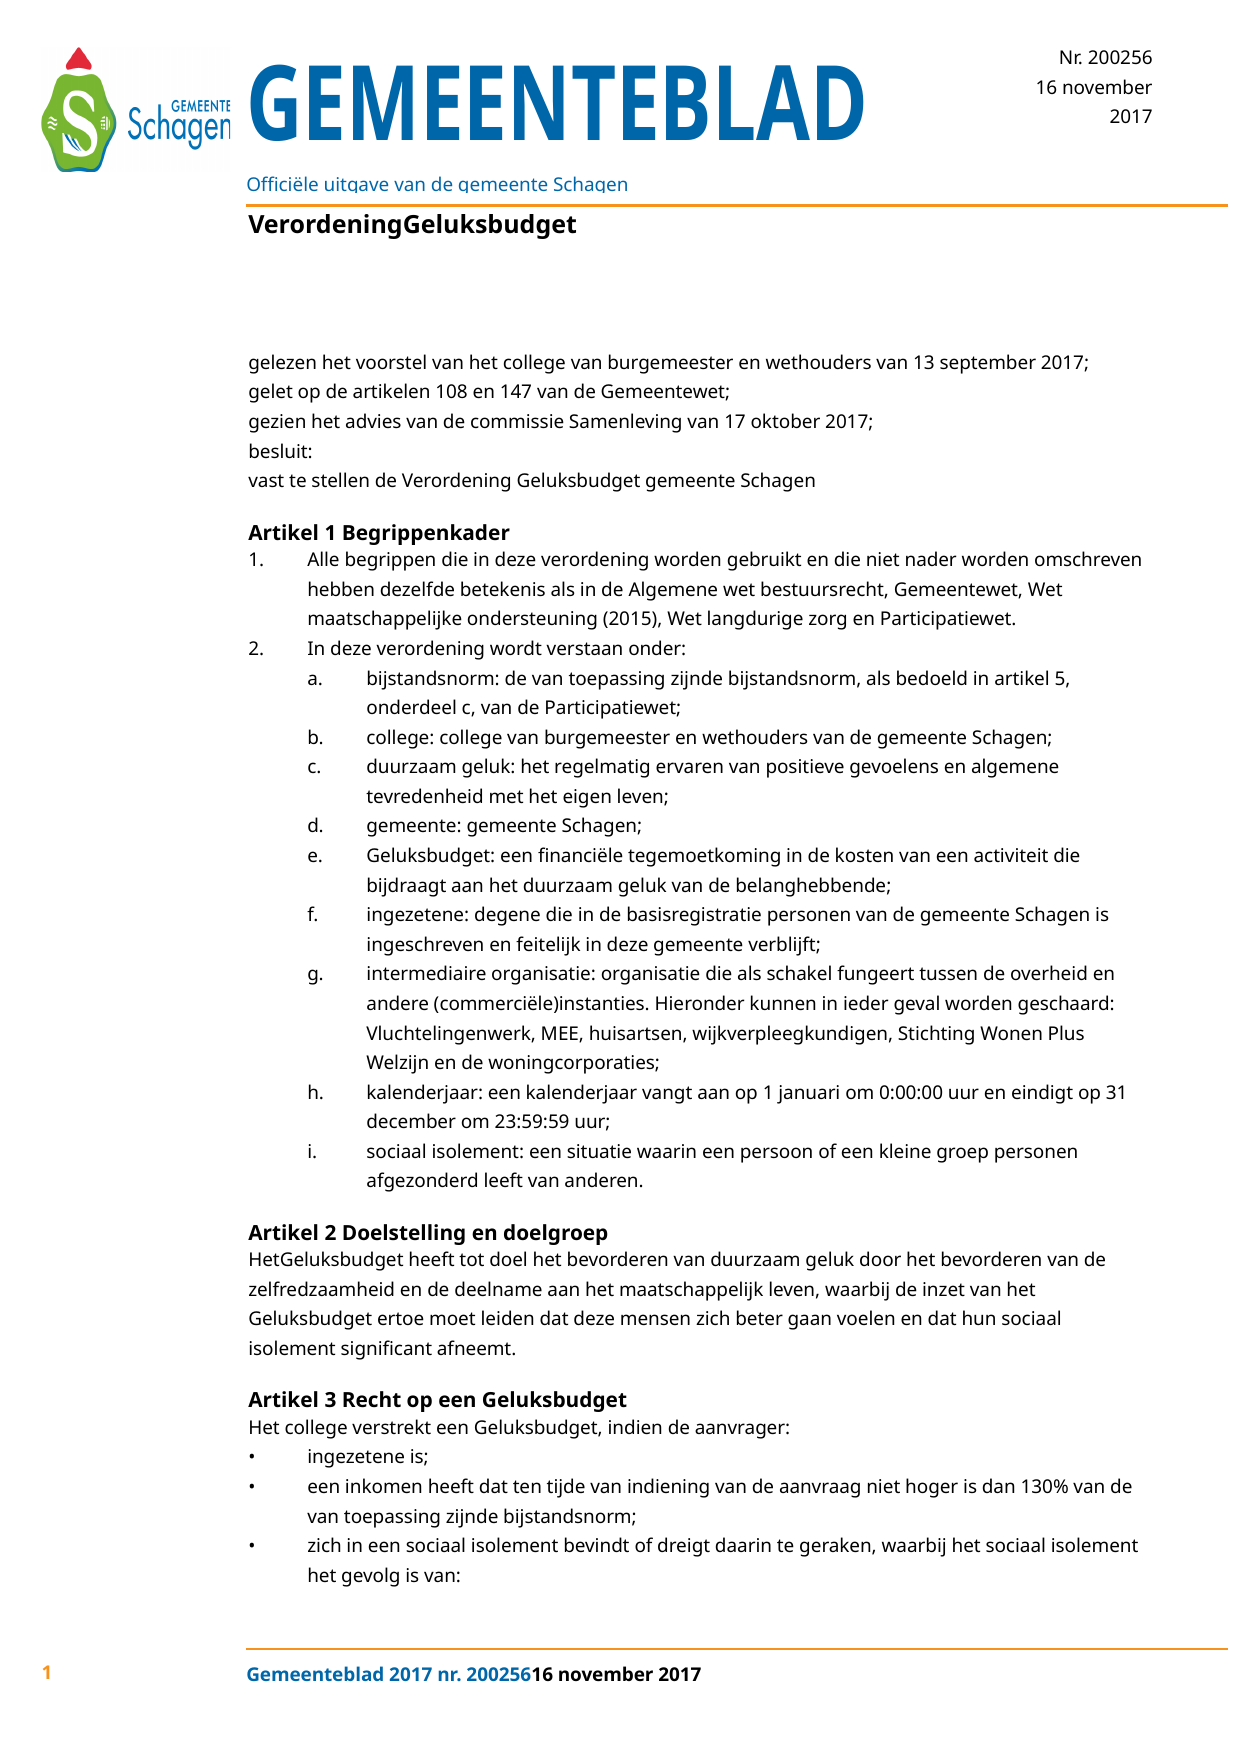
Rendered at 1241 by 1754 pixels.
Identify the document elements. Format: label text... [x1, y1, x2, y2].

text besluit: [248, 438, 1152, 464]
text Artikel 2 Doelstelling en doelgroep [248, 1218, 1152, 1246]
list college: college van burgemeester en wethouders van de gemeente Schagen; [307, 724, 1152, 749]
list ingezetene is; [248, 1444, 1152, 1469]
picture [41, 47, 231, 172]
list een inkomen heeft dat ten tijde van indiening van de aanvraag niet hoger is dan 130% van de van toepassing zijnde bijstandsnorm; [248, 1473, 1152, 1528]
text gezien het advies van de commissie Samenleving van 17 oktober 2017; [248, 408, 1152, 434]
list zich in een sociaal isolement bevindt of dreigt daarin te geraken, waarbij het sociaal isolement het gevolg is van: [248, 1532, 1152, 1588]
list Alle begrippen die in deze verordening worden gebruikt en die niet nader worden omschreven hebben dezelfde betekenis als in de Algemene wet bestuursrecht, Gemeentewet, Wet maatschappelijke ondersteuning (2015), Wet langdurige zorg en Participatiewet. [248, 546, 1152, 631]
text vast te stellen de Verordening Geluksbudget gemeente Schagen [248, 467, 1152, 493]
text HetGeluksbudget heeft tot doel het bevorderen van duurzaam geluk door het bevorderen van de zelfredzaamheid en de deelname aan het maatschappelijk leven, waarbij de inzet van het Geluksbudget ertoe moet leiden dat deze mensen zich beter gaan voelen en dat hun sociaal isolement significant afneemt. [248, 1246, 1152, 1361]
list bijstandsnorm: de van toepassing zijnde bijstandsnorm, als bedoeld in artikel 5, onderdeel c, van de Participatiewet; [307, 665, 1152, 720]
text Het college verstrekt een Geluksbudget, indien de aanvrager: [248, 1414, 1152, 1440]
list sociaal isolement: een situatie waarin een persoon of een kleine groep personen afgezonderd leeft van anderen. [307, 1138, 1152, 1193]
list In deze verordening wordt verstaan onder: [248, 635, 1152, 661]
text gelet op de artikelen 108 en 147 van de Gemeentewet; [248, 379, 1152, 404]
list ingezetene: degene die in de basisregistratie personen van de gemeente Schagen is ingeschreven en feitelijk in deze gemeente verblijft; [307, 901, 1152, 957]
list duurzaam geluk: het regelmatig ervaren van positieve gevoelens en algemene tevredenheid met het eigen leven; [307, 753, 1152, 809]
list kalenderjaar: een kalenderjaar vangt aan op 1 januari om 0:00:00 uur en eindigt op 31 december om 23:59:59 uur; [307, 1079, 1152, 1134]
text gelezen het voorstel van het college van burgemeester en wethouders van 13 september 2017; [248, 349, 1152, 375]
text Artikel 3 Recht op een Geluksbudget [248, 1386, 1152, 1414]
text VerordeningGeluksbudget [248, 207, 1152, 241]
list gemeente: gemeente Schagen; [307, 813, 1152, 838]
list Geluksbudget: een financiële tegemoetkoming in de kosten van een activiteit die bijdraagt aan het duurzaam geluk van de belanghebbende; [307, 842, 1152, 897]
text Artikel 1 Begrippenkader [248, 518, 1152, 546]
list intermediaire organisatie: organisatie die als schakel fungeert tussen de overheid en andere (commerciële)instanties. Hieronder kunnen in ieder geval worden geschaard: Vluchtelingenwerk, MEE, huisartsen, wijkverpleegkundigen, Stichting Wonen Plus Welzijn en de woningcorporaties; [307, 961, 1152, 1075]
